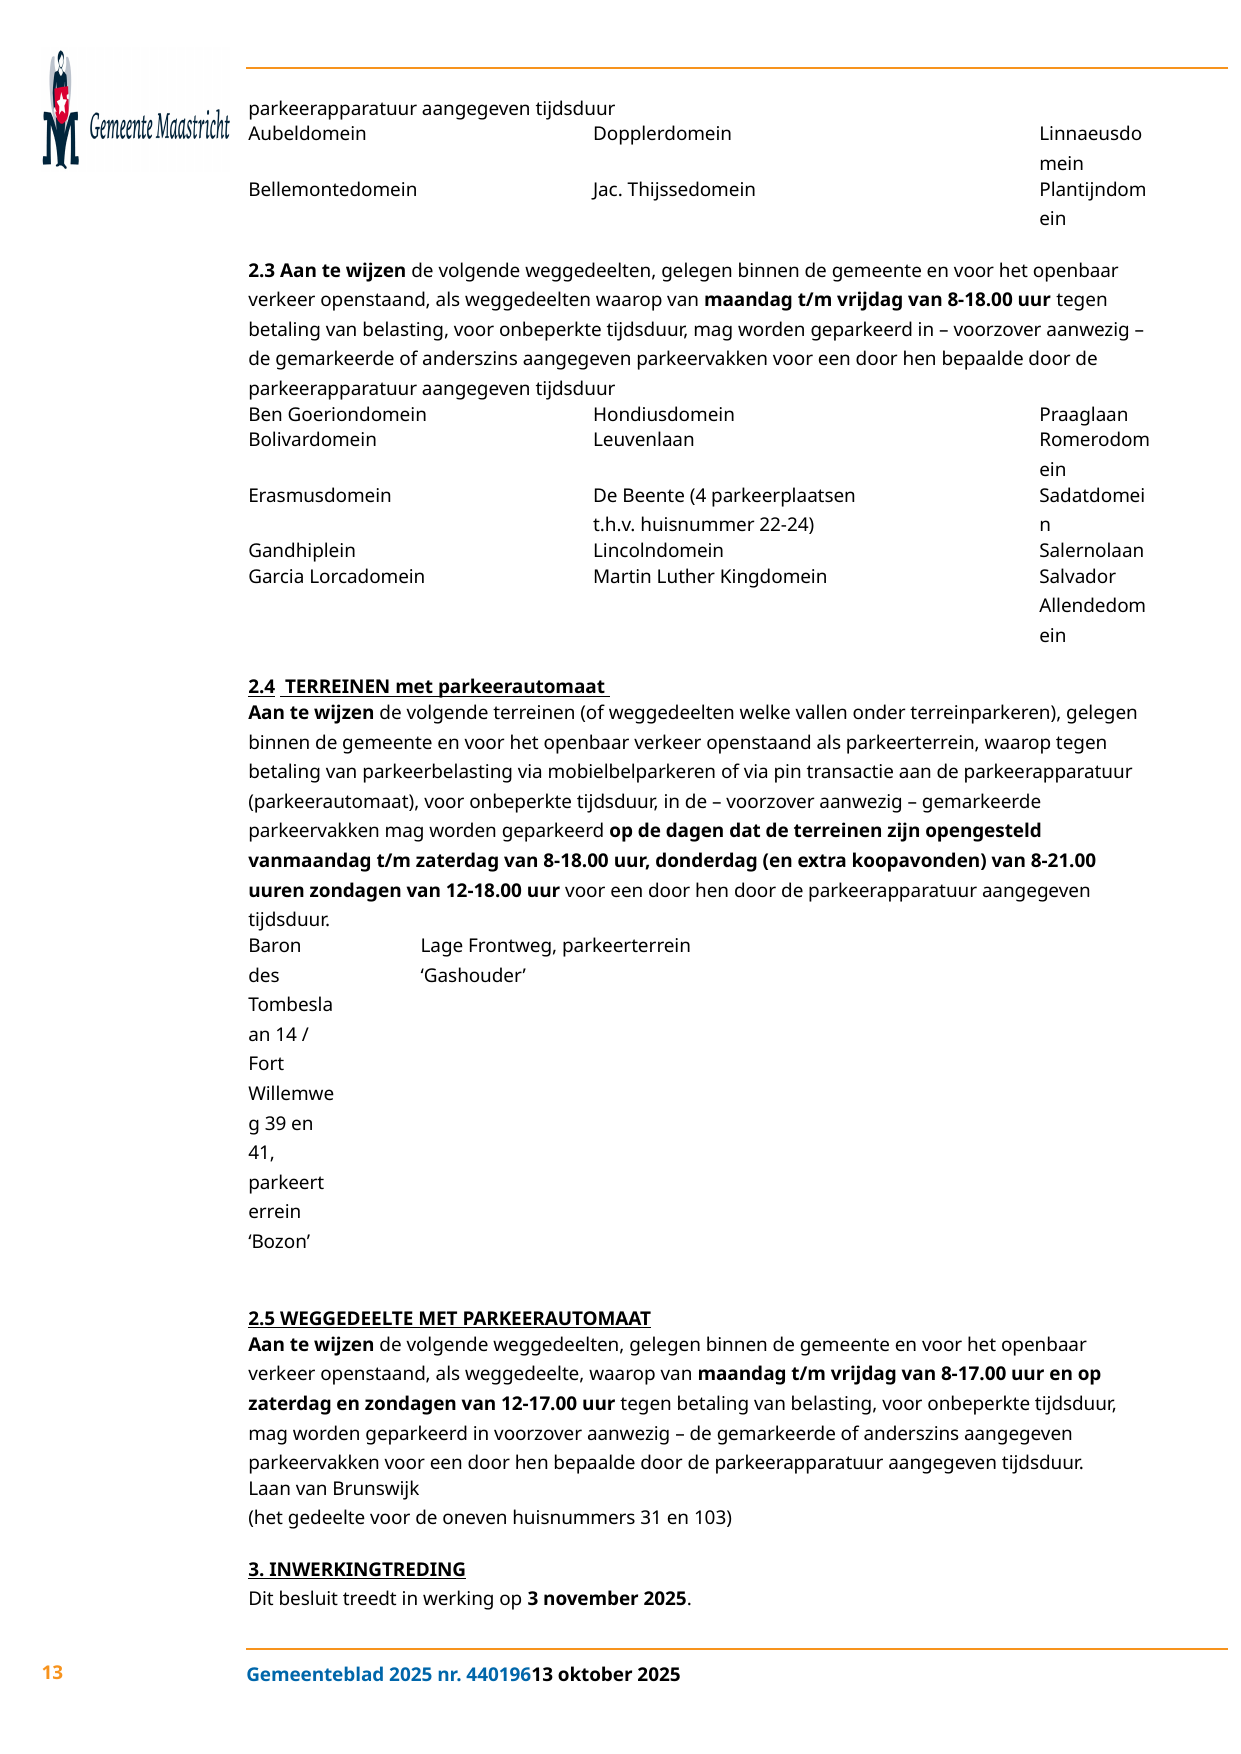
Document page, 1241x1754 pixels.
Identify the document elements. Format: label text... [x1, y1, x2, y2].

table_cell Aan te wijzen de volgende weggedeelten, gelegen binnen de gemeente en voor het openbaar verkeer openstaand, als weggedeelte, waarop van maandag t/m vrijdag van 8-17.00 uur en op zaterdag en zondagen van 12-17.00 uur tegen betaling van belasting, voor onbeperkte tijdsduur, mag worden geparkeerd in voorzover aanwezig – de gemarkeerde of anderszins aangegeven parkeervakken voor een door hen bepaalde door de parkeerapparatuur aangegeven tijdsduur. [248, 1331, 1152, 1475]
table_cell [507, 401, 593, 427]
table_cell [867, 427, 1039, 482]
table_cell [867, 537, 1039, 563]
table_cell Sadatdomein [1039, 482, 1152, 537]
table_cell Salvador Allendedomein [1039, 563, 1152, 648]
table_cell Praaglaan [1039, 401, 1152, 427]
table_cell Baron des Tombeslaan 14 / Fort Willemweg 39 en 41, parkeerterrein ‘Bozon’ [248, 932, 334, 1254]
table_cell [867, 176, 1039, 231]
table_cell [953, 231, 1152, 257]
table_cell Bellemontedomein [248, 176, 507, 231]
table_cell [248, 648, 953, 674]
picture [41, 47, 231, 172]
table_cell Erasmusdomein [248, 482, 507, 537]
table_cell [953, 1254, 1152, 1279]
table_cell [953, 674, 1152, 699]
table_cell Aubeldomein [248, 121, 507, 176]
table_cell [248, 1254, 953, 1279]
table_cell [507, 427, 593, 482]
table_cell [867, 121, 1039, 176]
table_cell [248, 1530, 953, 1556]
table_cell parkeerapparatuur aangegeven tijdsduur [248, 95, 1152, 121]
table_cell [507, 176, 593, 231]
table_cell Laan van Brunswijk (het gedeelte voor de oneven huisnummers 31 en 103) [248, 1475, 953, 1530]
table_cell Martin Luther Kingdomein [593, 563, 867, 648]
table_cell Gandhiplein [248, 537, 507, 563]
table_cell Linnaeusdomein [1039, 121, 1152, 176]
table_cell Ben Goeriondomein [248, 401, 507, 427]
table_cell Jac. Thijssedomein [593, 176, 867, 231]
table_cell 2.4 TERREINEN met parkeerautomaat [248, 674, 953, 699]
table_cell [507, 121, 593, 176]
table_cell Aan te wijzen de volgende terreinen (of weggedeelten welke vallen onder terreinparkeren), gelegen binnen de gemeente en voor het openbaar verkeer openstaand als parkeerterrein, waarop tegen betaling van parkeerbelasting via mobielbelparkeren of via pin transactie aan de parkeerapparatuur (parkeerautomaat), voor onbeperkte tijdsduur, in de – voorzover aanwezig – gemarkeerde parkeervakken mag worden geparkeerd op de dagen dat de terreinen zijn opengesteld vanmaandag t/m zaterdag van 8-18.00 uur, donderdag (en extra koopavonden) van 8-21.00 uuren zondagen van 12-18.00 uur voor een door hen door de parkeerapparatuur aangegeven tijdsduur. [248, 699, 1152, 932]
table_cell 2.5 WEGGEDEELTE MET PARKEERAUTOMAAT [248, 1305, 953, 1331]
table_cell [507, 537, 593, 563]
table_cell Garcia Lorcadomein [248, 563, 507, 648]
table_cell Leuvenlaan [593, 427, 867, 482]
table_cell [507, 482, 593, 537]
table_cell [953, 1280, 1152, 1305]
table_cell [507, 563, 593, 648]
table_cell [953, 1475, 1152, 1530]
table_cell Bolivardomein [248, 427, 507, 482]
table_cell [953, 932, 1152, 1254]
table_cell [953, 1305, 1152, 1331]
table_cell [953, 648, 1152, 674]
table_cell [780, 932, 953, 1254]
table_cell Lage Frontweg, parkeerterrein ‘Gashouder’ [420, 932, 780, 1254]
table_cell [867, 482, 1039, 537]
table_cell [248, 1280, 953, 1305]
table_cell [867, 563, 1039, 648]
table_cell [953, 1530, 1152, 1556]
table_cell 3. INWERKINGTREDING Dit besluit treedt in werking op 3 november 2025. [248, 1556, 1152, 1611]
table_cell Salernolaan [1039, 537, 1152, 563]
table_cell Hondiusdomein [593, 401, 867, 427]
table_cell Lincolndomein [593, 537, 867, 563]
table_cell Romerodomein [1039, 427, 1152, 482]
table_cell De Beente (4 parkeerplaatsen t.h.v. huisnummer 22-24) [593, 482, 867, 537]
table_cell 2.3 Aan te wijzen de volgende weggedeelten, gelegen binnen de gemeente en voor het openbaar verkeer openstaand, als weggedeelten waarop van maandag t/m vrijdag van 8-18.00 uur tegen betaling van belasting, voor onbeperkte tijdsduur, mag worden geparkeerd in – voorzover aanwezig – de gemarkeerde of anderszins aangegeven parkeervakken voor een door hen bepaalde door de parkeerapparatuur aangegeven tijdsduur [248, 257, 1152, 401]
table_cell [248, 231, 953, 257]
table_cell Dopplerdomein [593, 121, 867, 176]
table_cell [334, 932, 420, 1254]
table_cell [867, 401, 1039, 427]
table_cell Plantijndomein [1039, 176, 1152, 231]
